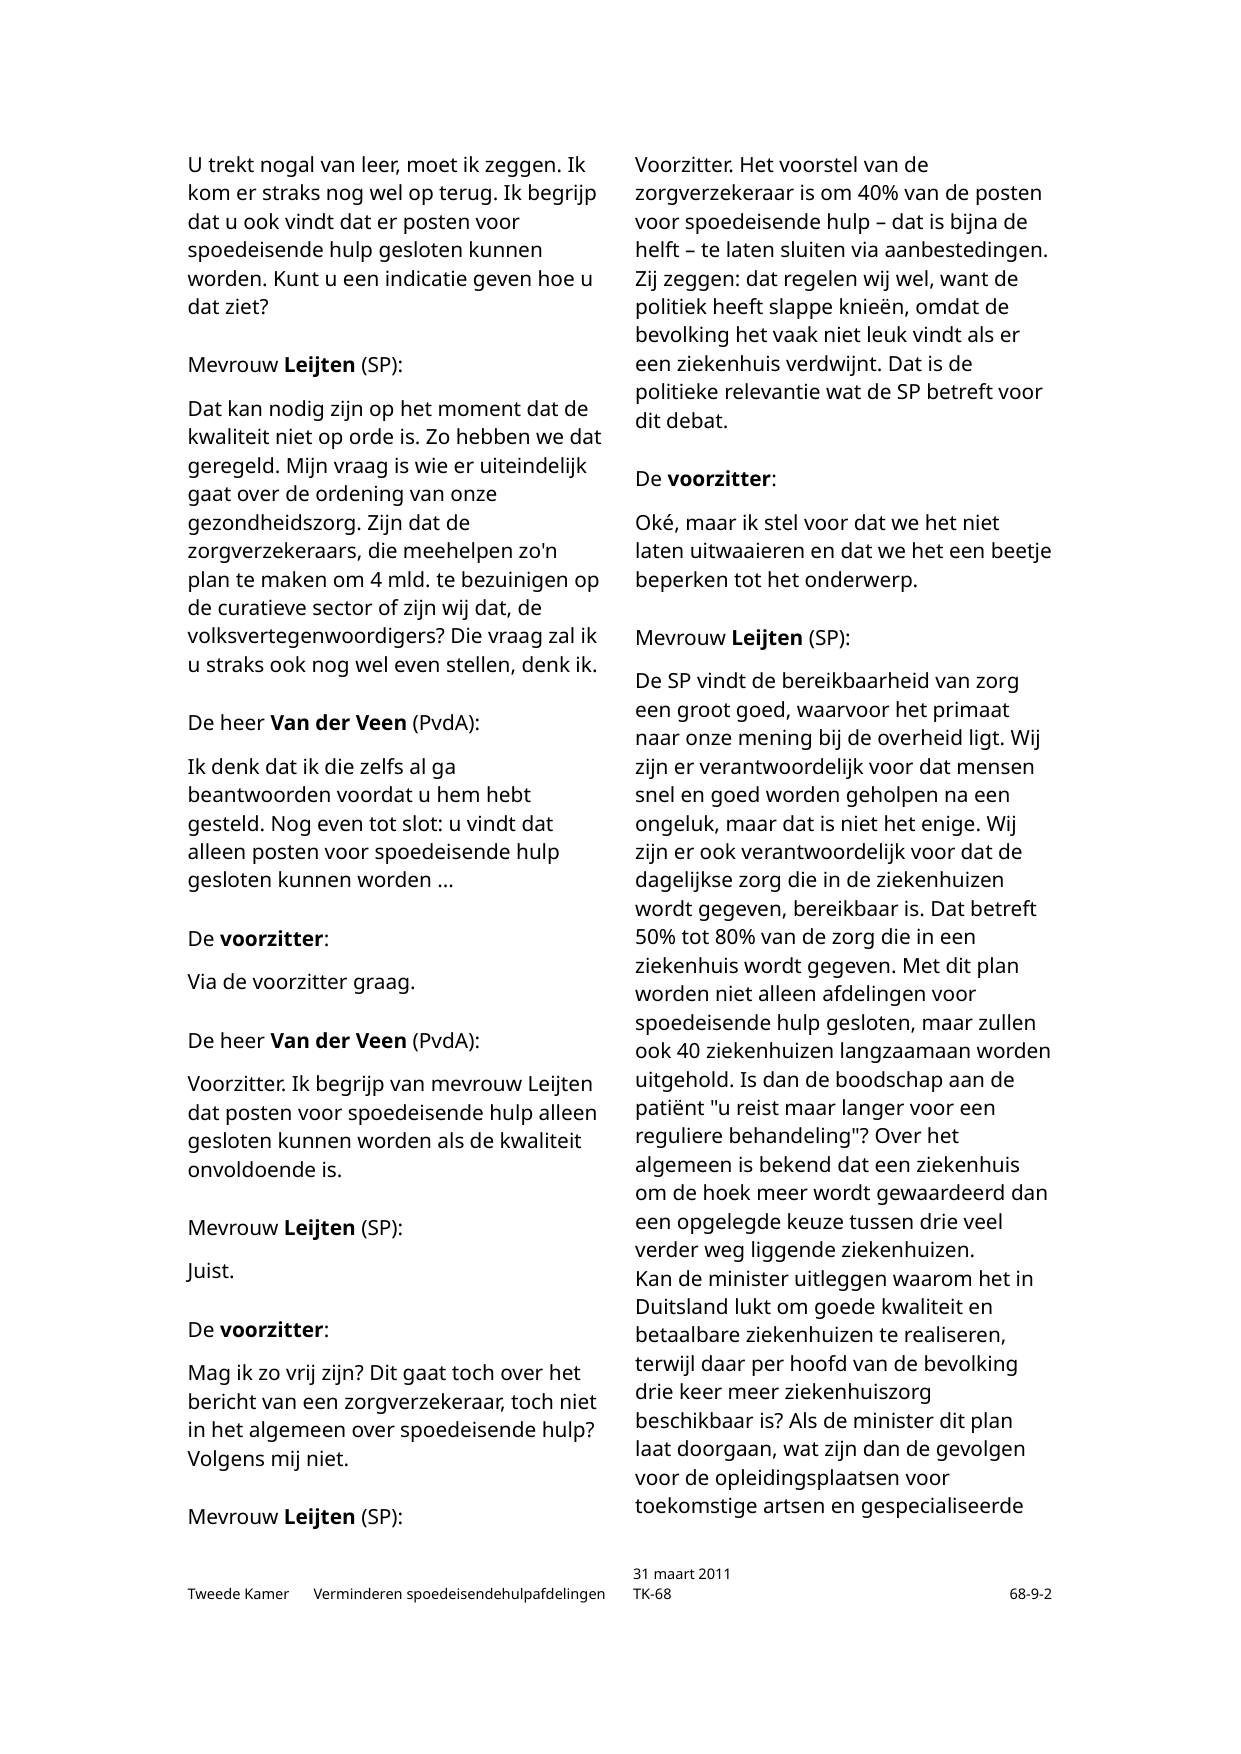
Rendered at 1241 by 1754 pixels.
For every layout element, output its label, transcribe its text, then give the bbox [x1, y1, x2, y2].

text De SP vindt de bereikbaarheid van zorg een groot goed, waarvoor het primaat naar onze mening bij de overheid ligt. Wij zijn er verantwoordelijk voor dat mensen snel en goed worden geholpen na een ongeluk, maar dat is niet het enige. Wij zijn er ook verantwoordelijk voor dat de dagelijkse zorg die in de ziekenhuizen wordt gegeven, bereikbaar is. Dat betreft 50% tot 80% van de zorg die in een ziekenhuis wordt gegeven. Met dit plan worden niet alleen afdelingen voor spoedeisende hulp gesloten, maar zullen ook 40 ziekenhuizen langzaamaan worden uitgehold. Is dan de boodschap aan de patiënt "u reist maar langer voor een reguliere behandeling"? Over het algemeen is bekend dat een ziekenhuis om de hoek meer wordt gewaardeerd dan een opgelegde keuze tussen drie veel verder weg liggende ziekenhuizen. [635, 667, 1053, 1264]
text Mag ik zo vrij zijn? Dit gaat toch over het bericht van een zorgverzekeraar, toch niet in het algemeen over spoedeisende hulp? Volgens mij niet. [187, 1358, 605, 1472]
text Voorzitter. Het voorstel van de zorgverzekeraar is om 40% van de posten voor spoedeisende hulp – dat is bijna de helft – te laten sluiten via aanbestedingen. Zij zeggen: dat regelen wij wel, want de politiek heeft slappe knieën, omdat de bevolking het vaak niet leuk vindt als er een ziekenhuis verdwijnt. Dat is de politieke relevantie wat de SP betreft voor dit debat. [635, 150, 1053, 434]
text Mevrouw Leijten (SP): [635, 623, 1053, 652]
text De voorzitter: [635, 464, 1053, 493]
text De voorzitter: [187, 924, 605, 952]
text Mevrouw Leijten (SP): [187, 1502, 605, 1531]
text Voorzitter. Ik begrijp van mevrouw Leijten dat posten voor spoedeisende hulp alleen gesloten kunnen worden als de kwaliteit onvoldoende is. [187, 1069, 605, 1183]
text Ik denk dat ik die zelfs al ga beantwoorden voordat u hem hebt gesteld. Nog even tot slot: u vindt dat alleen posten voor spoedeisende hulp gesloten kunnen worden ... [187, 752, 605, 894]
text U trekt nogal van leer, moet ik zeggen. Ik kom er straks nog wel op terug. Ik begrijp dat u ook vindt dat er posten voor spoedeisende hulp gesloten kunnen worden. Kunt u een indicatie geven hoe u dat ziet? [187, 150, 605, 321]
text Mevrouw Leijten (SP): [187, 1213, 605, 1242]
text De voorzitter: [187, 1315, 605, 1343]
text Juist. [187, 1257, 605, 1285]
text Via de voorzitter graag. [187, 967, 605, 996]
text De heer Van der Veen (PvdA): [187, 708, 605, 737]
text Mevrouw Leijten (SP): [187, 351, 605, 379]
text Oké, maar ik stel voor dat we het niet laten uitwaaieren en dat we het een beetje beperken tot het onderwerp. [635, 508, 1053, 593]
text Dat kan nodig zijn op het moment dat de kwaliteit niet op orde is. Zo hebben we dat geregeld. Mijn vraag is wie er uiteindelijk gaat over de ordening van onze gezondheidszorg. Zijn dat de zorgverzekeraars, die meehelpen zo'n plan te maken om 4 mld. te bezuinigen op de curatieve sector of zijn wij dat, de volksvertegenwoordigers? Die vraag zal ik u straks ook nog wel even stellen, denk ik. [187, 394, 605, 678]
text De heer Van der Veen (PvdA): [187, 1026, 605, 1054]
text Kan de minister uitleggen waarom het in Duitsland lukt om goede kwaliteit en betaalbare ziekenhuizen te realiseren, terwijl daar per hoofd van de bevolking drie keer meer ziekenhuiszorg beschikbaar is? Als de minister dit plan laat doorgaan, wat zijn dan de gevolgen voor de opleidingsplaatsen voor toekomstige artsen en gespecialiseerde [635, 1264, 1053, 1520]
